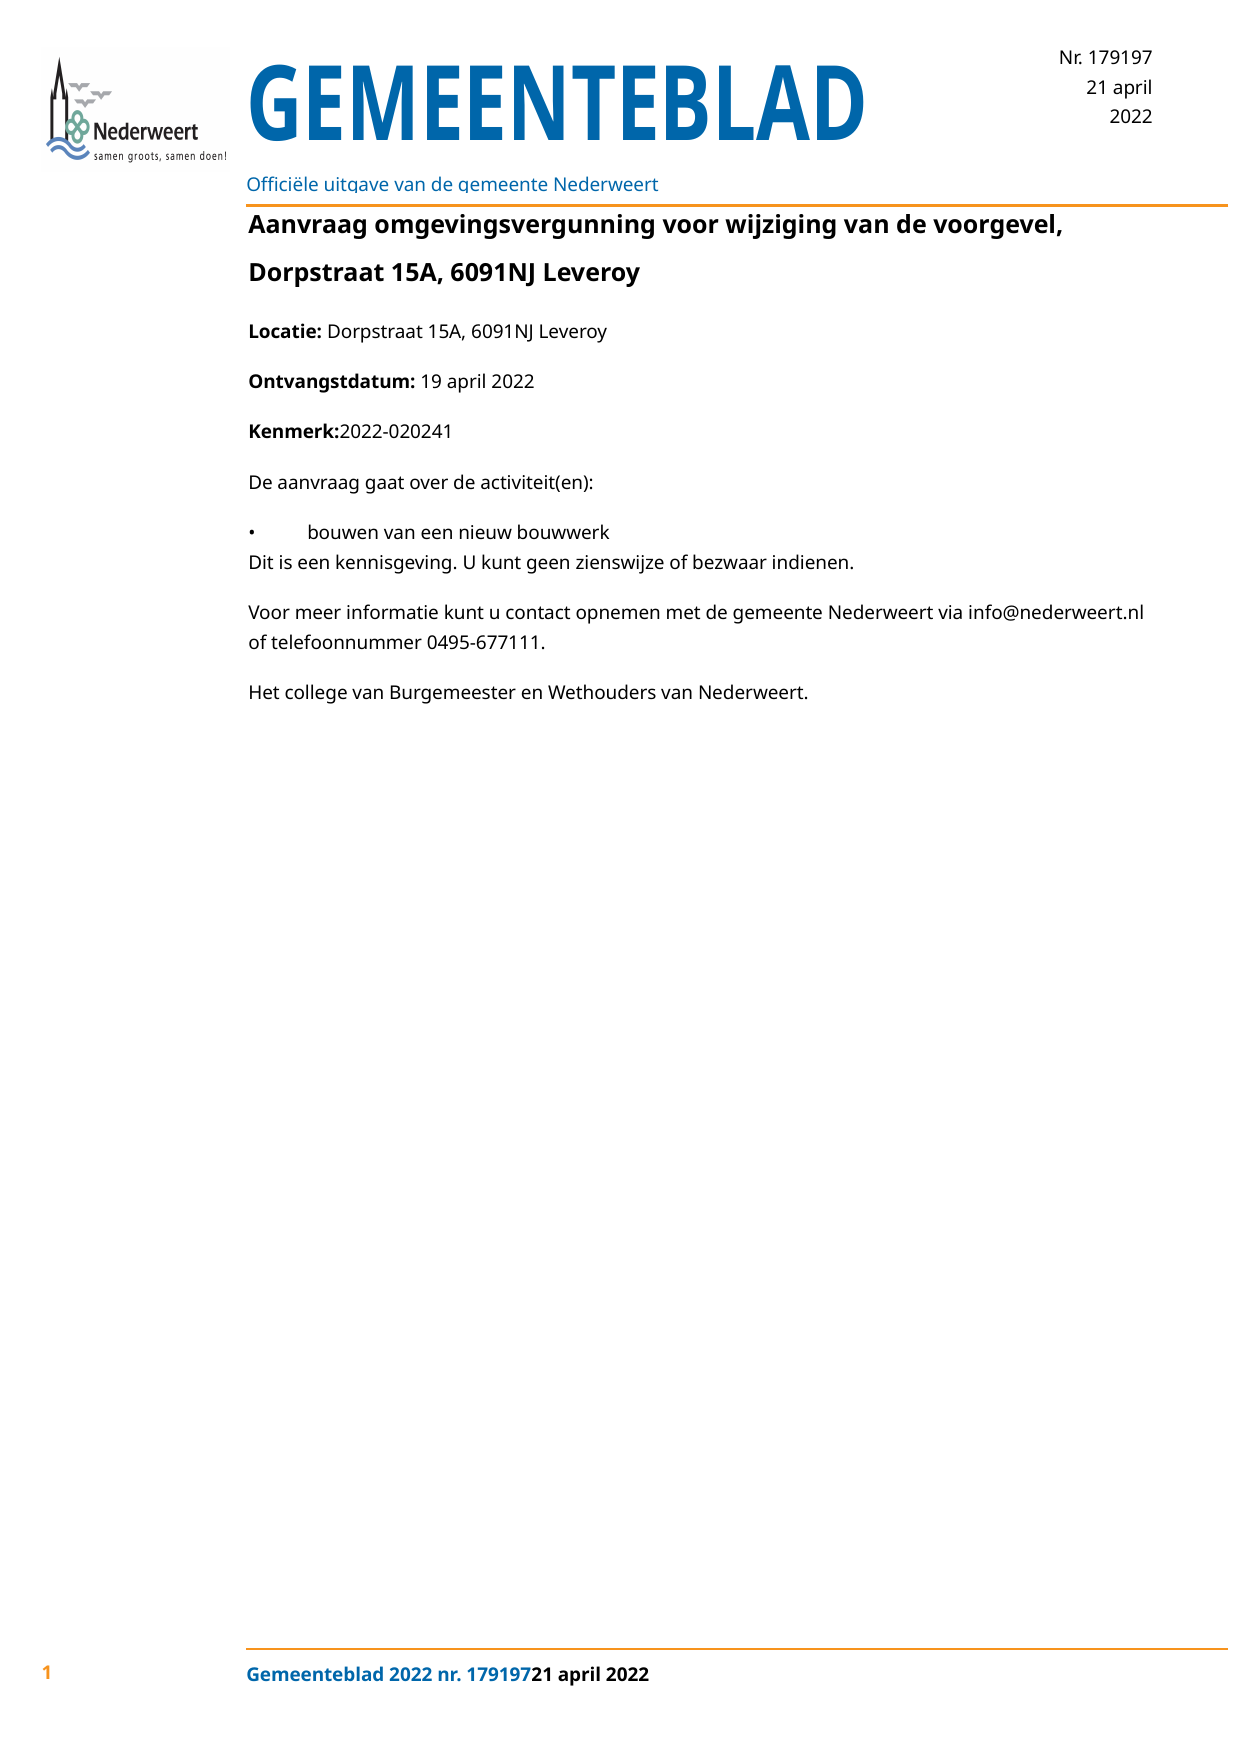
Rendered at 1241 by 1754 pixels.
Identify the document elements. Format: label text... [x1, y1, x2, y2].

text Aanvraag omgevingsvergunning voor wijziging van de voorgevel, Dorpstraat 15A, 6091NJ Leveroy [248, 207, 1152, 288]
text Dit is een kennisgeving. U kunt geen zienswijze of bezwaar indienen. [248, 549, 1152, 575]
text Kenmerk:2022-020241 [248, 419, 1152, 444]
picture [41, 47, 231, 172]
text Ontvangstdatum: 19 april 2022 [248, 368, 1152, 394]
list bouwen van een nieuw bouwwerk [248, 519, 1152, 545]
text De aanvraag gaat over de activiteit(en): [248, 469, 1152, 495]
text Het college van Burgemeester en Wethouders van Nederweert. [248, 679, 1152, 705]
text Voor meer informatie kunt u contact opnemen met de gemeente Nederweert via info@nederweert.nl of telefoonnummer 0495-677111. [248, 599, 1152, 655]
text Locatie: Dorpstraat 15A, 6091NJ Leveroy [248, 318, 1152, 344]
